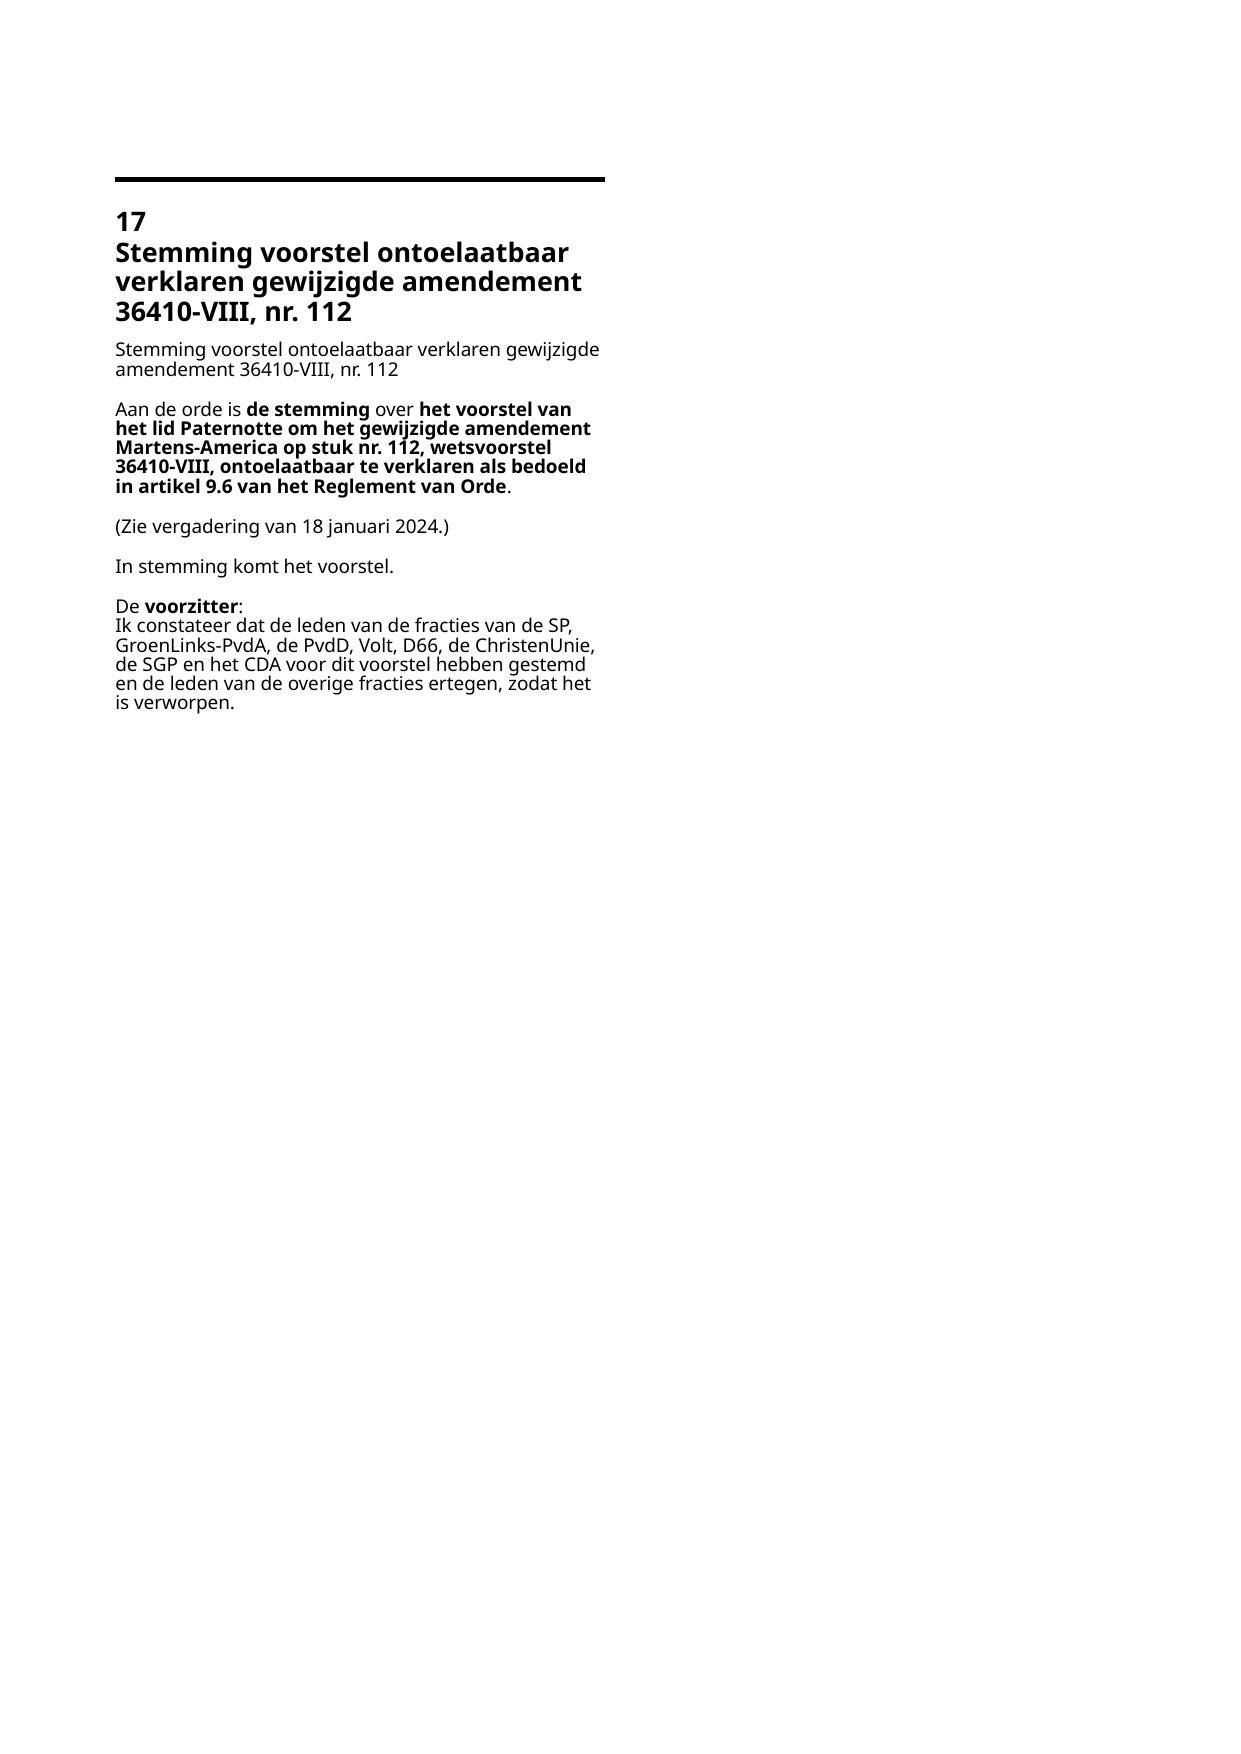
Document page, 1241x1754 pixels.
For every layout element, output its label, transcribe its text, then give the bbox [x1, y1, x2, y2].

text 17 [115, 203, 605, 239]
text In stemming komt het voorstel. [115, 558, 605, 577]
text Stemming voorstel ontoelaatbaar verklaren gewijzigde amendement 36410-VIII, nr. 112 [115, 239, 605, 341]
text De voorzitter: [115, 598, 605, 617]
text Stemming voorstel ontoelaatbaar verklaren gewijzigde amendement 36410-VIII, nr. 112 [115, 341, 605, 380]
text (Zie vergadering van 18 januari 2024.) [115, 518, 605, 537]
text Ik constateer dat de leden van de fracties van de SP, GroenLinks-PvdA, de PvdD, Volt, D66, de ChristenUnie, de SGP en het CDA voor dit voorstel hebben gestemd en de leden van de overige fracties ertegen, zodat het is verworpen. [115, 617, 605, 714]
text Aan de orde is de stemming over het voorstel van het lid Paternotte om het gewijzigde amendement Martens-America op stuk nr. 112, wetsvoorstel 36410-VIII, ontoelaatbaar te verklaren als bedoeld in artikel 9.6 van het Reglement van Orde. [115, 401, 605, 497]
